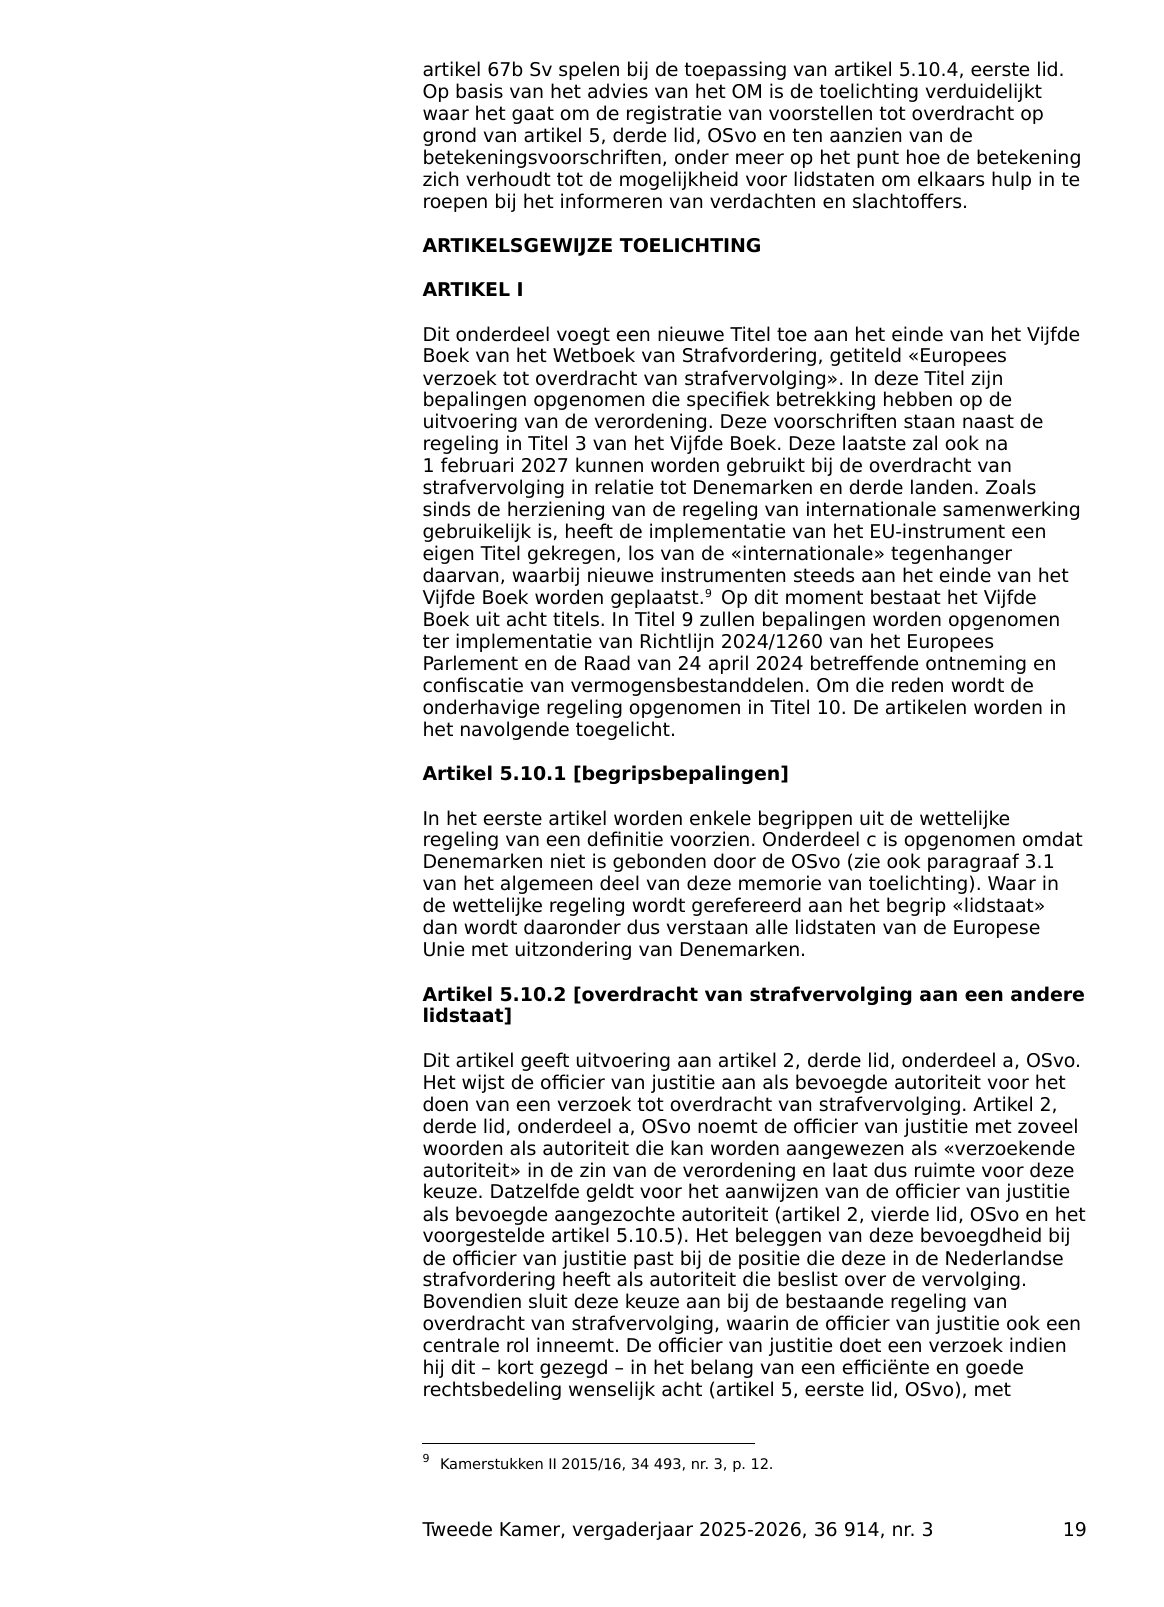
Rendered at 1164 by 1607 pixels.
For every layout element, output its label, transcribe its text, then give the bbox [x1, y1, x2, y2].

subtitle ARTIKELSGEWIJZE TOELICHTING [422, 235, 1087, 257]
subtitle Artikel 5.10.1 [begripsbepalingen] [422, 763, 1087, 785]
text In het eerste artikel worden enkele begrippen uit de wettelijke regeling van een definitie voorzien. Onderdeel c is opgenomen omdat Denemarken niet is gebonden door de OSvo (zie ook paragraaf 3.1 van het algemeen deel van deze memorie van toelichting). Waar in de wettelijke regeling wordt gerefereerd aan het begrip «lidstaat» dan wordt daaronder dus verstaan alle lidstaten van de Europese Unie met uitzondering van Denemarken. [422, 807, 1087, 961]
text Dit onderdeel voegt een nieuwe Titel toe aan het einde van het Vijfde Boek van het Wetboek van Strafvordering, getiteld «Europees verzoek tot overdracht van strafvervolging». In deze Titel zijn bepalingen opgenomen die specifiek betrekking hebben op de uitvoering van de verordening. Deze voorschriften staan naast de regeling in Titel 3 van het Vijfde Boek. Deze laatste zal ook na 1 februari 2027 kunnen worden gebruikt bij de overdracht van strafvervolging in relatie tot Denemarken en derde landen. Zoals sinds de herziening van de regeling van internationale samenwerking gebruikelijk is, heeft de implementatie van het EU-instrument een eigen Titel gekregen, los van de «internationale» tegenhanger daarvan, waarbij nieuwe instrumenten steeds aan het einde van het Vijfde Boek worden geplaatst. Op dit moment bestaat het Vijfde Boek uit acht titels. In Titel 9 zullen bepalingen worden opgenomen ter implementatie van Richtlijn 2024/1260 van het Europees Parlement en de Raad van 24 april 2024 betreffende ontneming en confiscatie van vermogensbestanddelen. Om die reden wordt de onderhavige regeling opgenomen in Titel 10. De artikelen worden in het navolgende toegelicht. [422, 323, 1087, 741]
subtitle ARTIKEL I [422, 279, 1087, 301]
text artikel 67b Sv spelen bij de toepassing van artikel 5.10.4, eerste lid. Op basis van het advies van het OM is de toelichting verduidelijkt waar het gaat om de registratie van voorstellen tot overdracht op grond van artikel 5, derde lid, OSvo en ten aanzien van de betekeningsvoorschriften, onder meer op het punt hoe de betekening zich verhoudt tot de mogelijkheid voor lidstaten om elkaars hulp in te roepen bij het informeren van verdachten en slachtoffers. [422, 59, 1087, 213]
subtitle Artikel 5.10.2 [overdracht van strafvervolging aan een andere lidstaat] [422, 983, 1087, 1027]
text Dit artikel geeft uitvoering aan artikel 2, derde lid, onderdeel a, OSvo. Het wijst de officier van justitie aan als bevoegde autoriteit voor het doen van een verzoek tot overdracht van strafvervolging. Artikel 2, derde lid, onderdeel a, OSvo noemt de officier van justitie met zoveel woorden als autoriteit die kan worden aangewezen als «verzoekende autoriteit» in de zin van de verordening en laat dus ruimte voor deze keuze. Datzelfde geldt voor het aanwijzen van de officier van justitie als bevoegde aangezochte autoriteit (artikel 2, vierde lid, OSvo en het voorgestelde artikel 5.10.5). Het beleggen van deze bevoegdheid bij de officier van justitie past bij de positie die deze in de Nederlandse strafvordering heeft als autoriteit die beslist over de vervolging. Bovendien sluit deze keuze aan bij de bestaande regeling van overdracht van strafvervolging, waarin de officier van justitie ook een centrale rol inneemt. De officier van justitie doet een verzoek indien hij dit – kort gezegd – in het belang van een efficiënte en goede rechtsbedeling wenselijk acht (artikel 5, eerste lid, OSvo), met [422, 1049, 1087, 1401]
text Kamerstukken II 2015/16, 34 493, nr. 3, p. 12. [422, 1452, 1087, 1474]
